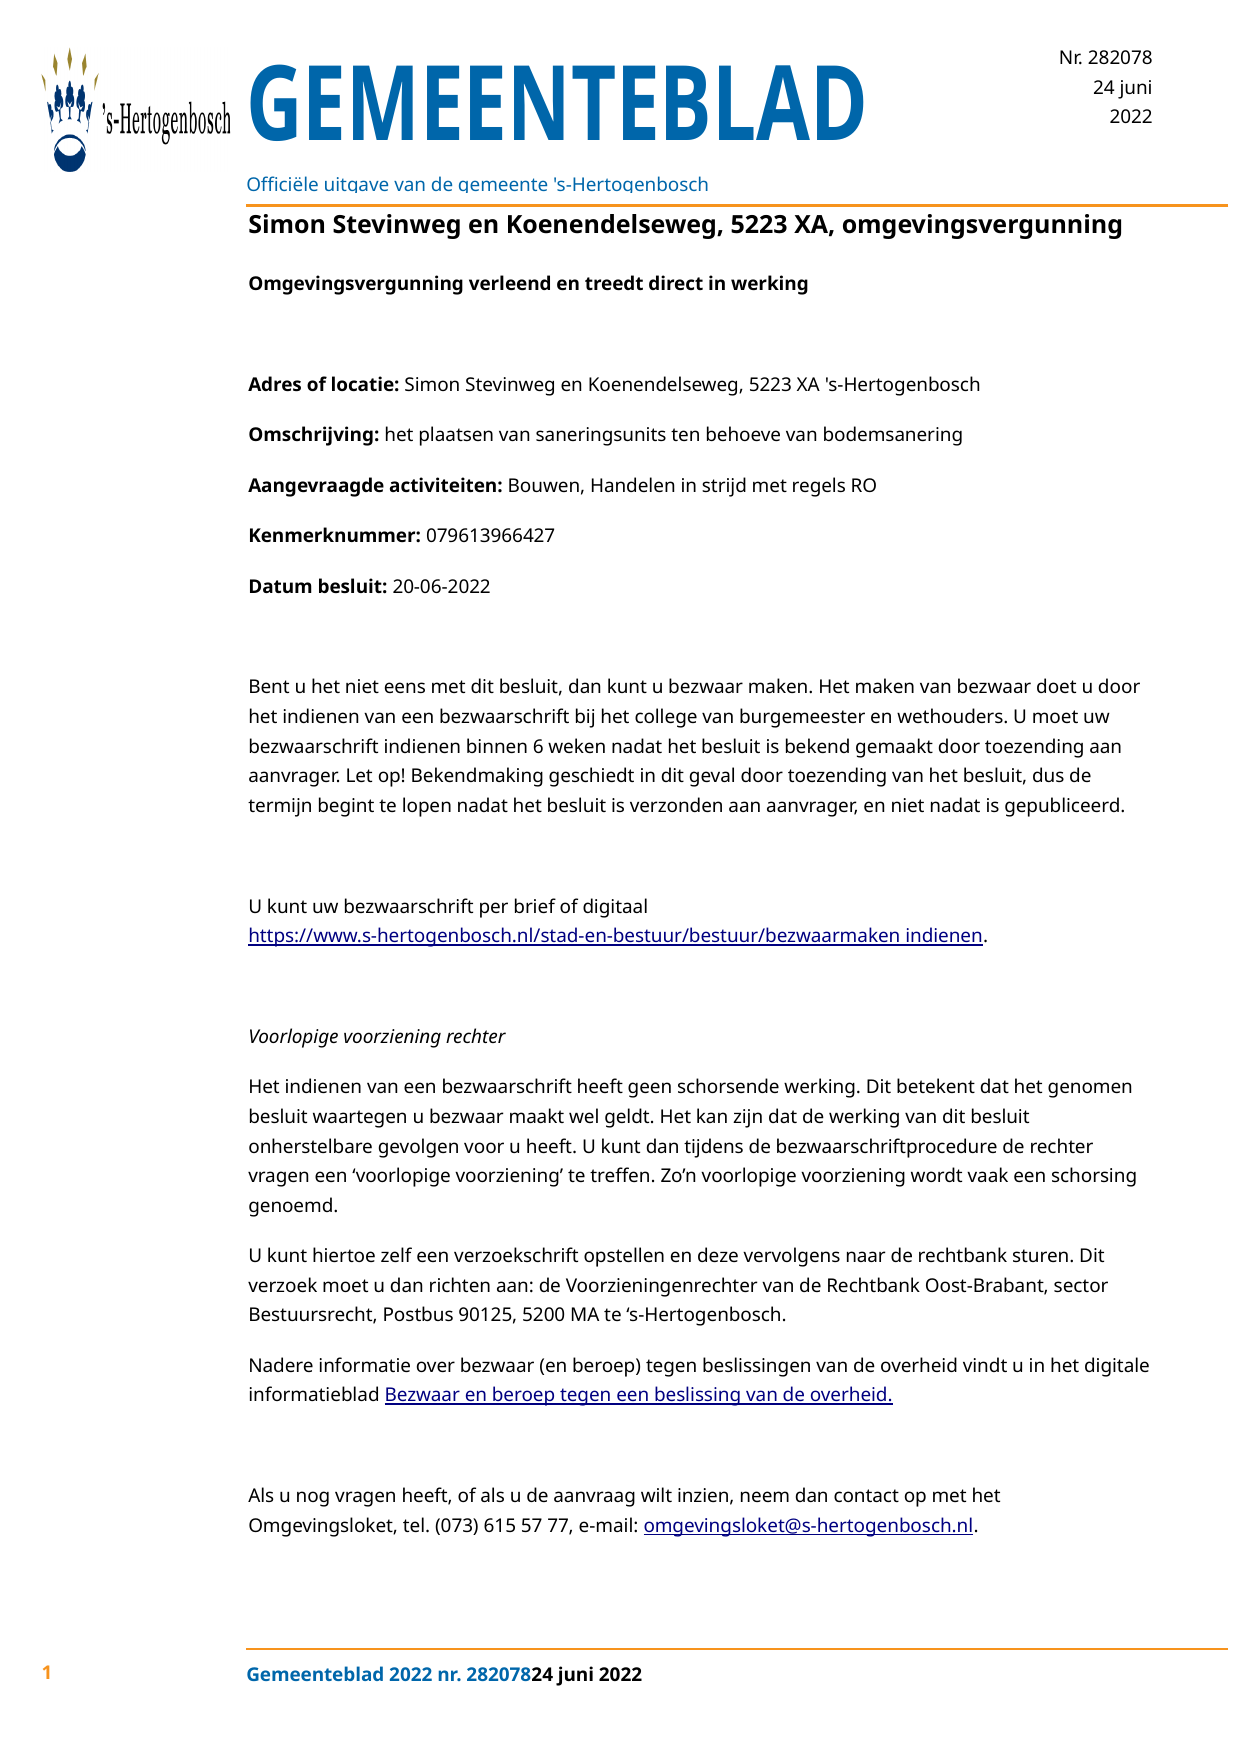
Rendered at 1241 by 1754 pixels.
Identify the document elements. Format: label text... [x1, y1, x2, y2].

text Adres of locatie: Simon Stevinweg en Koenendelseweg, 5223 XA 's-Hertogenbosch [248, 371, 1152, 397]
text Het indienen van een bezwaarschrift heeft geen schorsende werking. Dit betekent dat het genomen besluit waartegen u bezwaar maakt wel geldt. Het kan zijn dat de werking van dit besluit onherstelbare gevolgen voor u heeft. U kunt dan tijdens de bezwaarschriftprocedure de rechter vragen een ‘voorlopige voorziening’ te treffen. Zo’n voorlopige voorziening wordt vaak een schorsing genoemd. [248, 1074, 1152, 1218]
text Simon Stevinweg en Koenendelseweg, 5223 XA, omgevingsvergunning [248, 207, 1152, 241]
text Aangevraagde activiteiten: Bouwen, Handelen in strijd met regels RO [248, 472, 1152, 498]
text Kenmerknummer: 079613966427 [248, 522, 1152, 548]
text U kunt uw bezwaarschrift per brief of digitaal https://www.s-hertogenbosch.nl/stad-en-bestuur/bestuur/bezwaarmaken indienen. [248, 893, 1152, 948]
text Nadere informatie over bezwaar (en beroep) tegen beslissingen van de overheid vindt u in het digitale informatieblad Bezwaar en beroep tegen een beslissing van de overheid. [248, 1352, 1152, 1407]
text U kunt hiertoe zelf een verzoekschrift opstellen en deze vervolgens naar de rechtbank sturen. Dit verzoek moet u dan richten aan: de Voorzieningenrechter van de Rechtbank Oost-Brabant, sector Bestuursrecht, Postbus 90125, 5200 MA te ‘s-Hertogenbosch. [248, 1242, 1152, 1327]
text Bent u het niet eens met dit besluit, dan kunt u bezwaar maken. Het maken van bezwaar doet u door het indienen van een bezwaarschrift bij het college van burgemeester en wethouders. U moet uw bezwaarschrift indienen binnen 6 weken nadat het besluit is bekend gemaakt door toezending aan aanvrager. Let op! Bekendmaking geschiedt in dit geval door toezending van het besluit, dus de termijn begint te lopen nadat het besluit is verzonden aan aanvrager, en niet nadat is gepubliceerd. [248, 674, 1152, 818]
picture [41, 47, 231, 172]
text Als u nog vragen heeft, of als u de aanvraag wilt inzien, neem dan contact op met het Omgevingsloket, tel. (073) 615 57 77, e-mail: omgevingsloket@s-hertogenbosch.nl. [248, 1482, 1152, 1538]
text Omgevingsvergunning verleend en treedt direct in werking [248, 270, 1152, 296]
text Datum besluit: 20-06-2022 [248, 573, 1152, 598]
text Omschrijving: het plaatsen van saneringsunits ten behoeve van bodemsanering [248, 422, 1152, 447]
text Voorlopige voorziening rechter [248, 1023, 1152, 1049]
